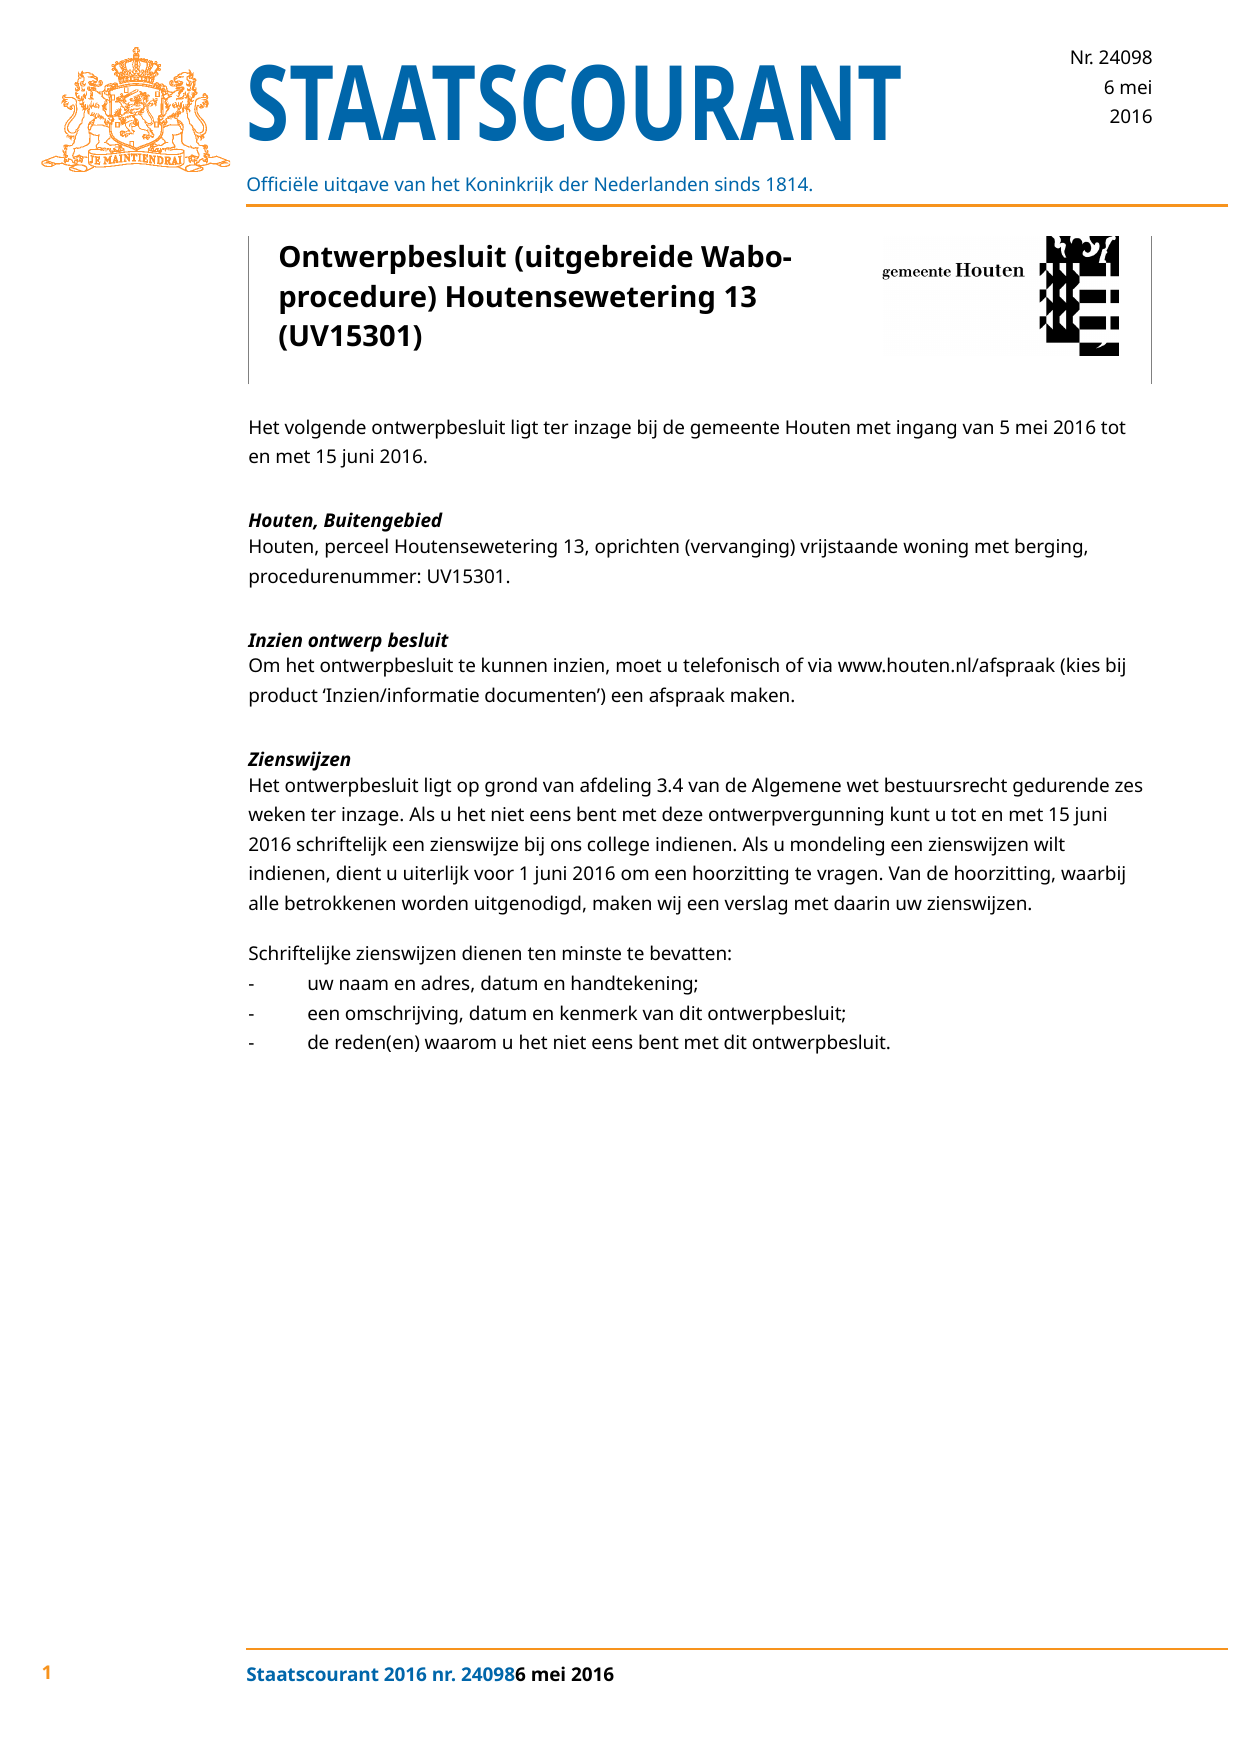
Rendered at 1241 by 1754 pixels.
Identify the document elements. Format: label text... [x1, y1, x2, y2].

list de reden(en) waarom u het niet eens bent met dit ontwerpbesluit. [248, 1029, 1152, 1055]
list een omschrijving, datum en kenmerk van dit ontwerpbesluit; [248, 1000, 1152, 1025]
text Inzien ontwerp besluit [248, 627, 1152, 652]
text Zienswijzen [248, 746, 1152, 772]
picture [41, 47, 231, 172]
text Schriftelijke zienswijzen dienen ten minste te bevatten: [248, 941, 1152, 966]
text Het volgende ontwerpbesluit ligt ter inzage bij de gemeente Houten met ingang van 5 mei 2016 tot en met 15 juni 2016. [248, 414, 1152, 469]
text Het ontwerpbesluit ligt op grond van afdeling 3.4 van de Algemene wet bestuursrecht gedurende zes weken ter inzage. Als u het niet eens bent met deze ontwerpvergunning kunt u tot en met 15 juni 2016 schriftelijk een zienswijze bij ons college indienen. Als u mondeling een zienswijzen wilt indienen, dient u uiterlijk voor 1 juni 2016 om een hoorzitting te vragen. Van de hoorzitting, waarbij alle betrokkenen worden uitgenodigd, maken wij een verslag met daarin uw zienswijzen. [248, 772, 1152, 916]
picture [882, 236, 1119, 356]
text Om het ontwerpbesluit te kunnen inzien, moet u telefonisch of via www.houten.nl/afspraak (kies bij product ‘Inzien/informatie documenten’) een afspraak maken. [248, 652, 1152, 708]
text Houten, perceel Houtensewetering 13, oprichten (vervanging) vrijstaande woning met berging, procedurenummer: UV15301. [248, 533, 1152, 588]
list uw naam en adres, datum en handtekening; [248, 970, 1152, 996]
table_header Ontwerpbesluit (uitgebreide Wabo-procedure) Houtensewetering 13 (UV15301) [249, 236, 850, 384]
text Houten, Buitengebied [248, 507, 1152, 533]
table_header [850, 236, 1151, 384]
